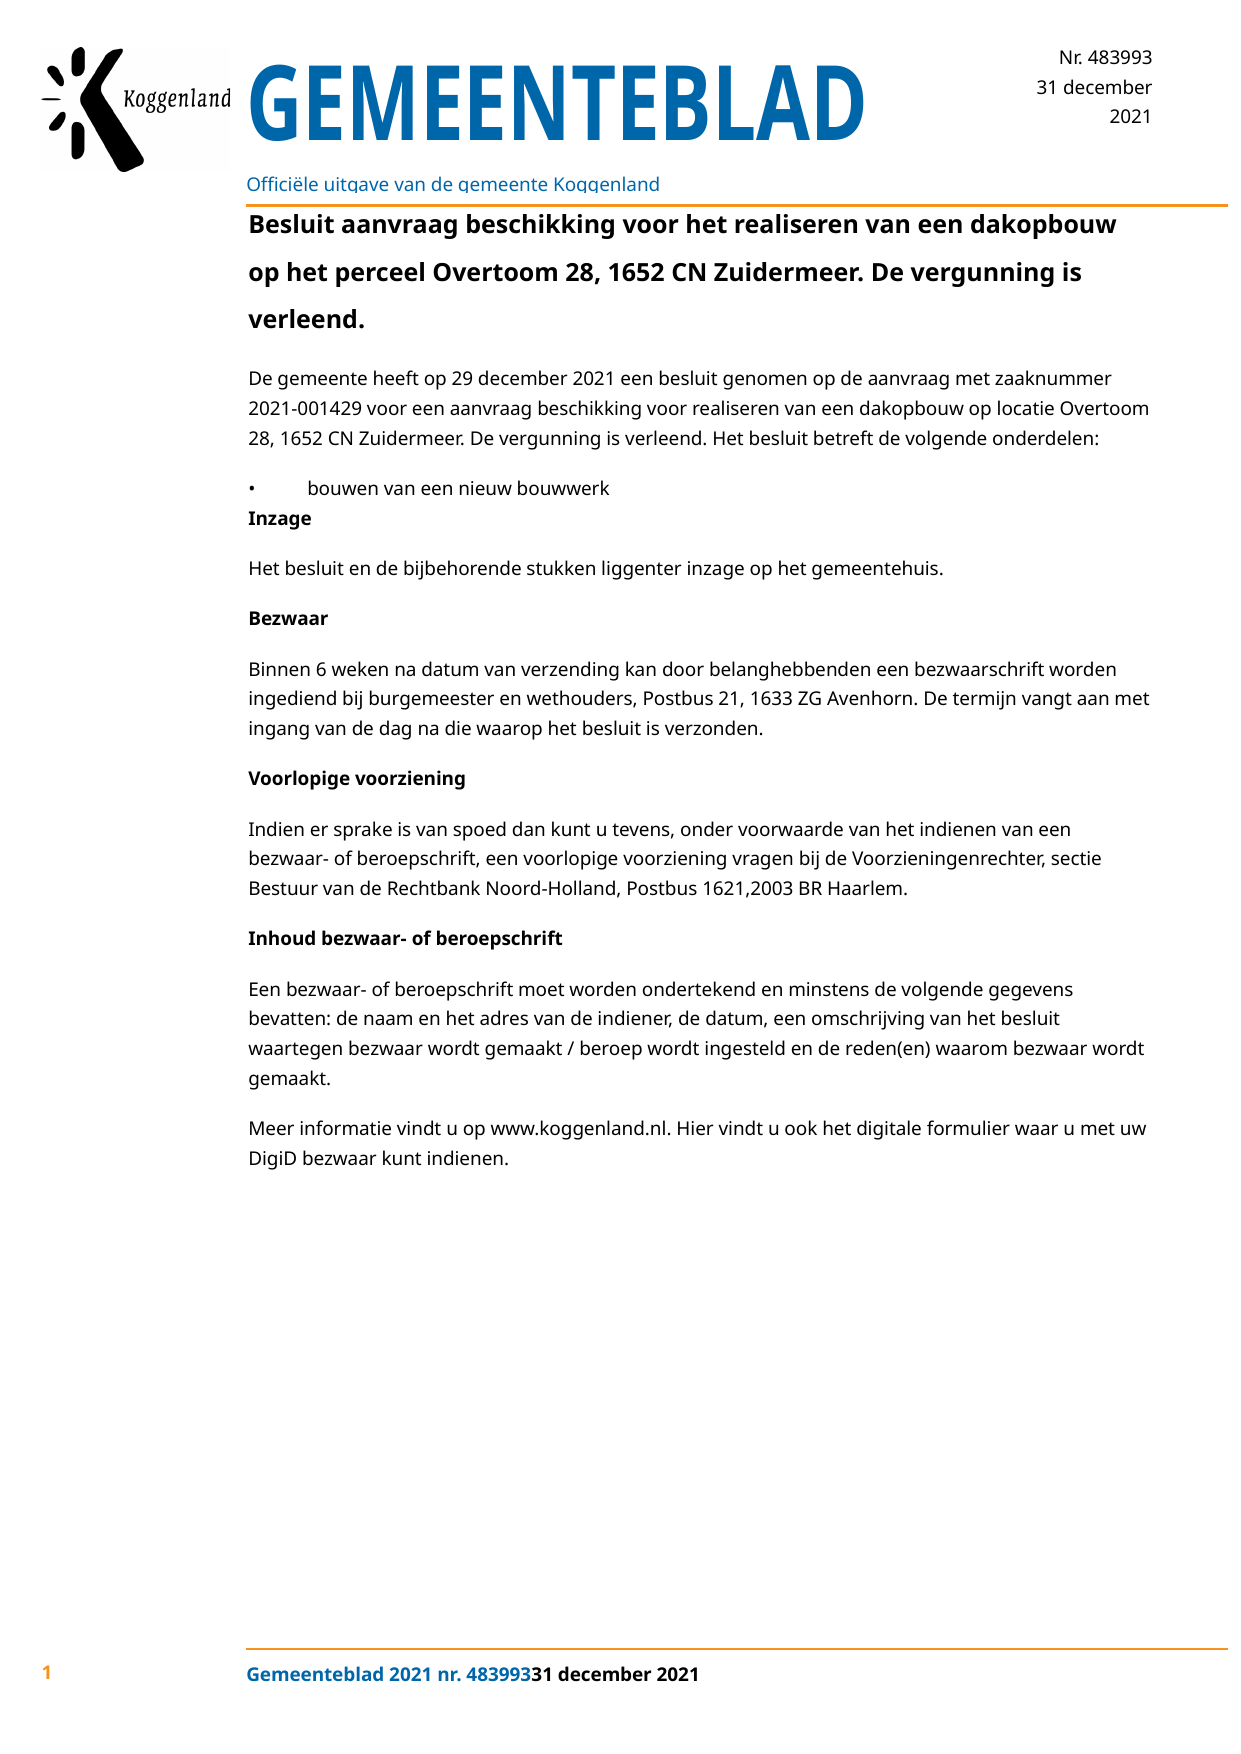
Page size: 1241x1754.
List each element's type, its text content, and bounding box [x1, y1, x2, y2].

text Bezwaar [248, 606, 1152, 631]
text Meer informatie vindt u op www.koggenland.nl. Hier vindt u ook het digitale formulier waar u met uw DigiD bezwaar kunt indienen. [248, 1115, 1152, 1170]
picture [41, 47, 231, 172]
text De gemeente heeft op 29 december 2021 een besluit genomen op de aanvraag met zaaknummer 2021-001429 voor een aanvraag beschikking voor realiseren van een dakopbouw op locatie Overtoom 28, 1652 CN Zuidermeer. De vergunning is verleend. Het besluit betreft de volgende onderdelen: [248, 366, 1152, 450]
text Voorlopige voorziening [248, 766, 1152, 791]
text Binnen 6 weken na datum van verzending kan door belanghebbenden een bezwaarschrift worden ingediend bij burgemeester en wethouders, Postbus 21, 1633 ZG Avenhorn. De termijn vangt aan met ingang van de dag na die waarop het besluit is verzonden. [248, 656, 1152, 741]
text Het besluit en de bijbehorende stukken liggenter inzage op het gemeentehuis. [248, 555, 1152, 581]
text Inhoud bezwaar- of beroepschrift [248, 926, 1152, 951]
text Een bezwaar- of beroepschrift moet worden ondertekend en minstens de volgende gegevens bevatten: de naam en het adres van de indiener, de datum, een omschrijving van het besluit waartegen bezwaar wordt gemaakt / beroep wordt ingesteld en de reden(en) waarom bezwaar wordt gemaakt. [248, 976, 1152, 1090]
text Indien er sprake is van spoed dan kunt u tevens, onder voorwaarde van het indienen van een bezwaar- of beroepschrift, een voorlopige voorziening vragen bij de Voorzieningenrechter, sectie Bestuur van de Rechtbank Noord-Holland, Postbus 1621,2003 BR Haarlem. [248, 816, 1152, 901]
text Inzage [248, 505, 1152, 530]
text Besluit aanvraag beschikking voor het realiseren van een dakopbouw op het perceel Overtoom 28, 1652 CN Zuidermeer. De vergunning is verleend. [248, 207, 1152, 336]
list bouwen van een nieuw bouwwerk [248, 475, 1152, 501]
